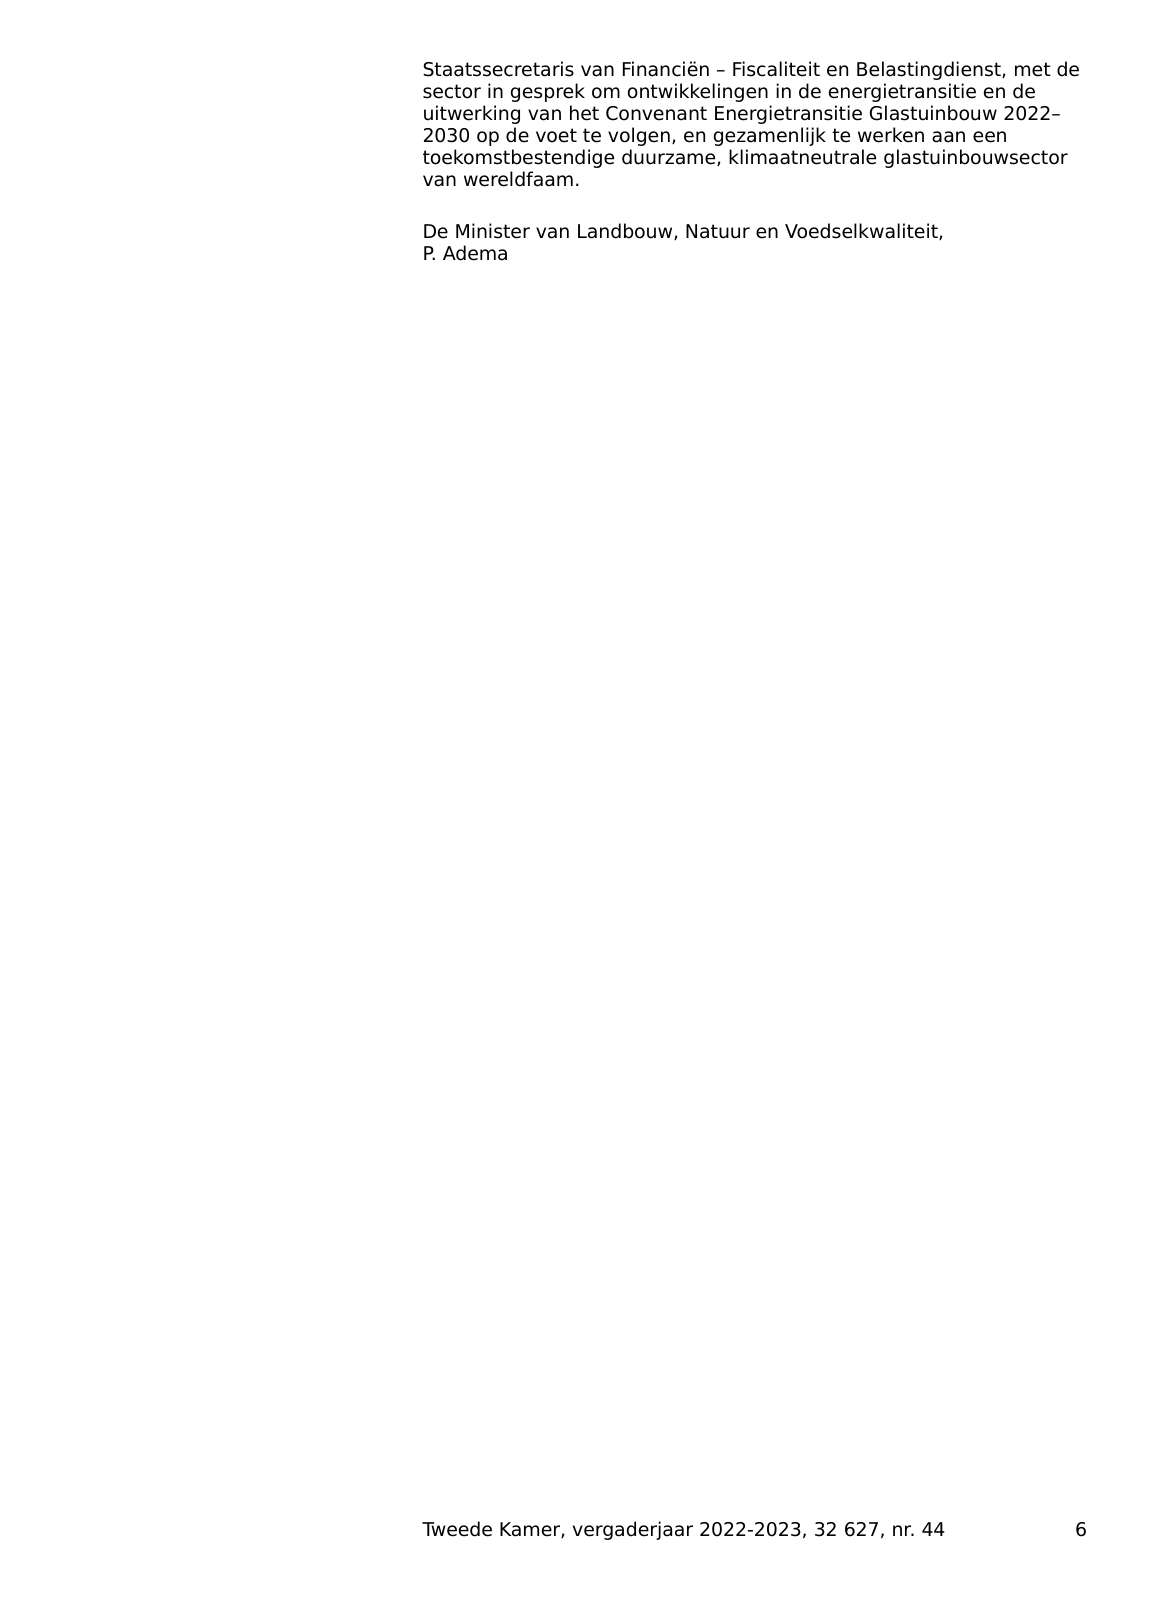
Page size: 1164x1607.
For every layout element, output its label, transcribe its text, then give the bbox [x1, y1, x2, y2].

text De Minister van Landbouw, Natuur en Voedselkwaliteit, P. Adema [422, 221, 1087, 265]
text Staatssecretaris van Financiën – Fiscaliteit en Belastingdienst, met de sector in gesprek om ontwikkelingen in de energietransitie en de uitwerking van het Convenant Energietransitie Glastuinbouw 2022–2030 op de voet te volgen, en gezamenlijk te werken aan een toekomstbestendige duurzame, klimaatneutrale glastuinbouwsector van wereldfaam. [422, 59, 1087, 191]
